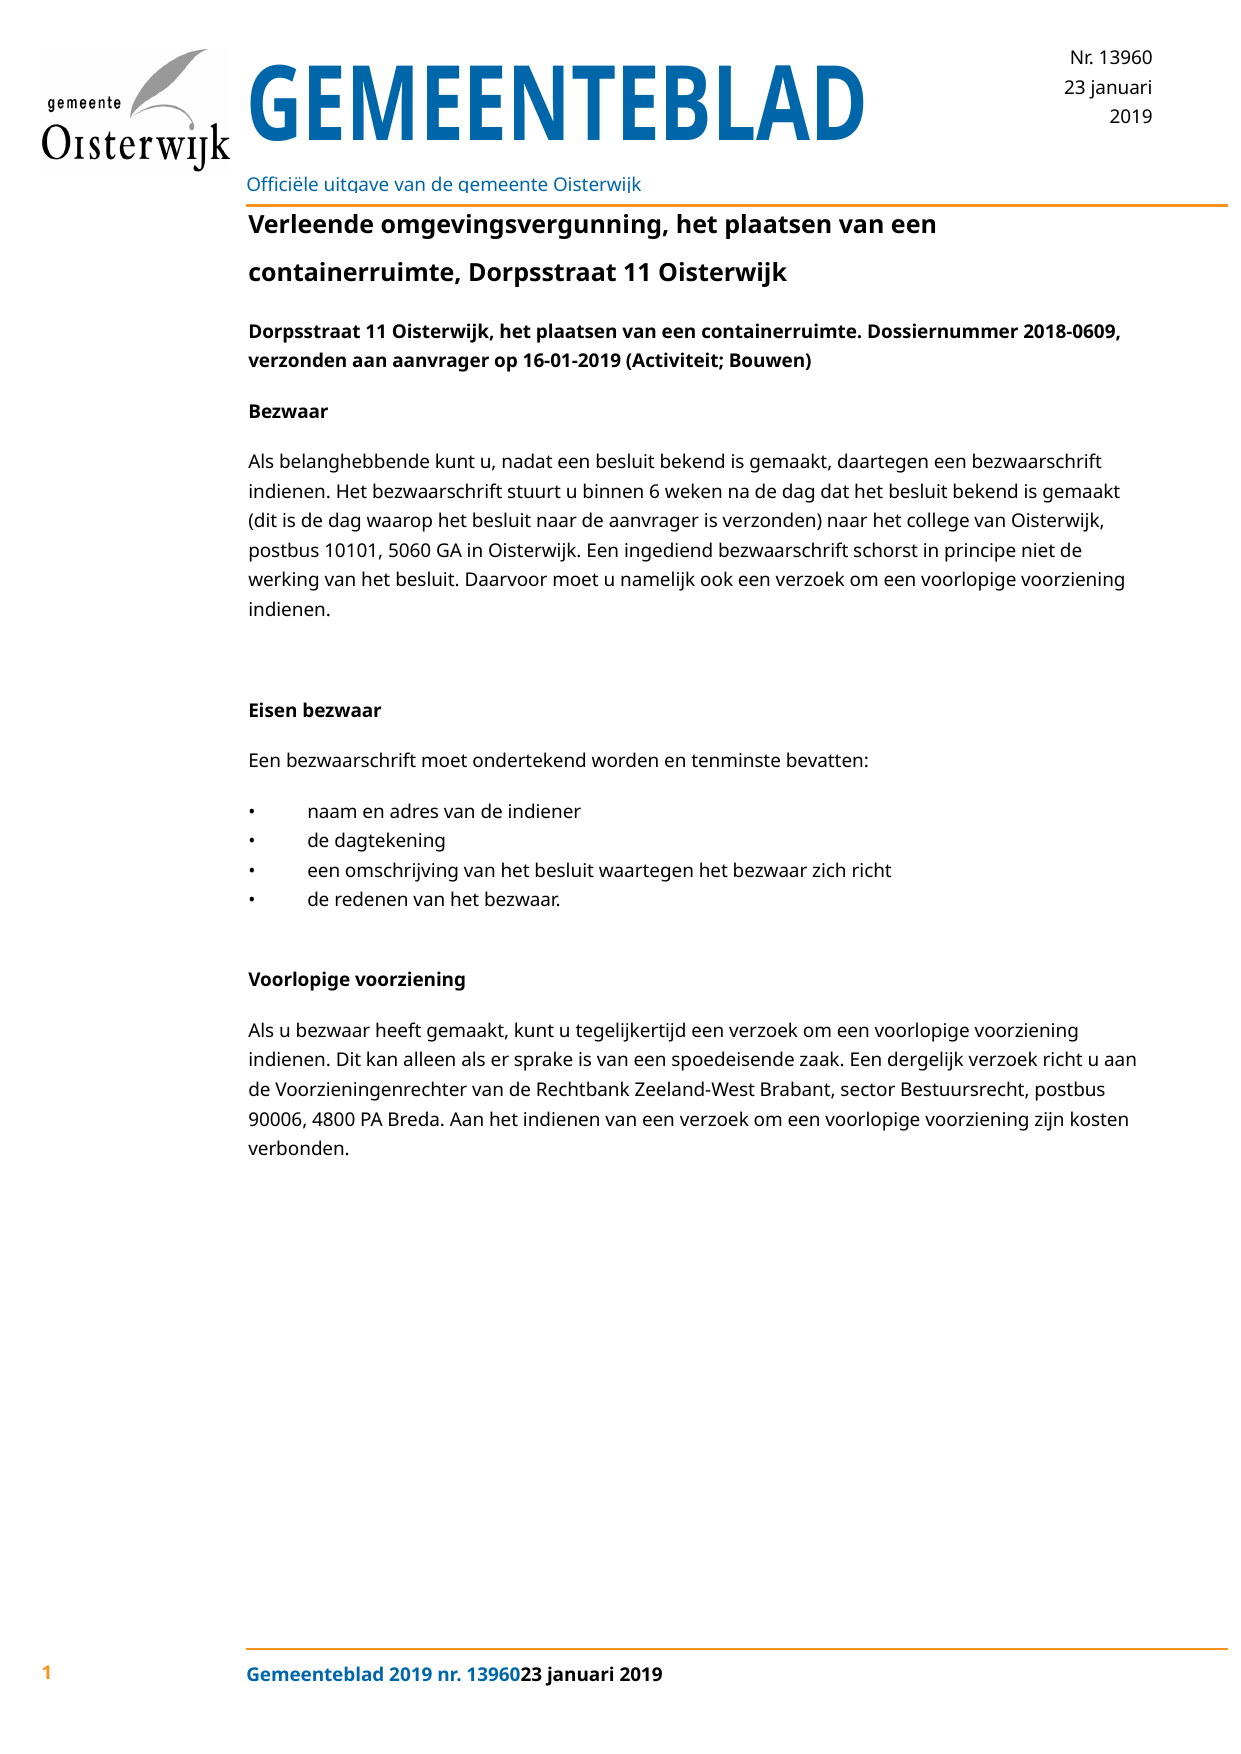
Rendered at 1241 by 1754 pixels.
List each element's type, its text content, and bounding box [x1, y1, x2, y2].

text Verleende omgevingsvergunning, het plaatsen van een containerruimte, Dorpsstraat 11 Oisterwijk [248, 207, 1152, 288]
list een omschrijving van het besluit waartegen het bezwaar zich richt [248, 857, 1152, 883]
text Als belanghebbende kunt u, nadat een besluit bekend is gemaakt, daartegen een bezwaarschrift indienen. Het bezwaarschrift stuurt u binnen 6 weken na de dag dat het besluit bekend is gemaakt (dit is de dag waarop het besluit naar de aanvrager is verzonden) naar het college van Oisterwijk, postbus 10101, 5060 GA in Oisterwijk. Een ingediend bezwaarschrift schorst in principe niet de werking van het besluit. Daarvoor moet u namelijk ook een verzoek om een voorlopige voorziening indienen. [248, 448, 1152, 622]
list de dagtekening [248, 827, 1152, 853]
list de redenen van het bezwaar. [248, 887, 1152, 912]
text Bezwaar [248, 398, 1152, 424]
text Als u bezwaar heeft gemaakt, kunt u tegelijkertijd een verzoek om een voorlopige voorziening indienen. Dit kan alleen als er sprake is van een spoedeisende zaak. Een dergelijk verzoek richt u aan de Voorzieningenrechter van de Rechtbank Zeeland-West Brabant, sector Bestuursrecht, postbus 90006, 4800 PA Breda. Aan het indienen van een verzoek om een voorlopige voorziening zijn kosten verbonden. [248, 1017, 1152, 1161]
text Voorlopige voorziening [248, 967, 1152, 992]
picture [41, 47, 231, 172]
list naam en adres van de indiener [248, 798, 1152, 824]
text Een bezwaarschrift moet ondertekend worden en tenminste bevatten: [248, 747, 1152, 773]
text Eisen bezwaar [248, 697, 1152, 723]
text Dorpsstraat 11 Oisterwijk, het plaatsen van een containerruimte. Dossiernummer 2018-0609, verzonden aan aanvrager op 16-01-2019 (Activiteit; Bouwen) [248, 318, 1152, 373]
